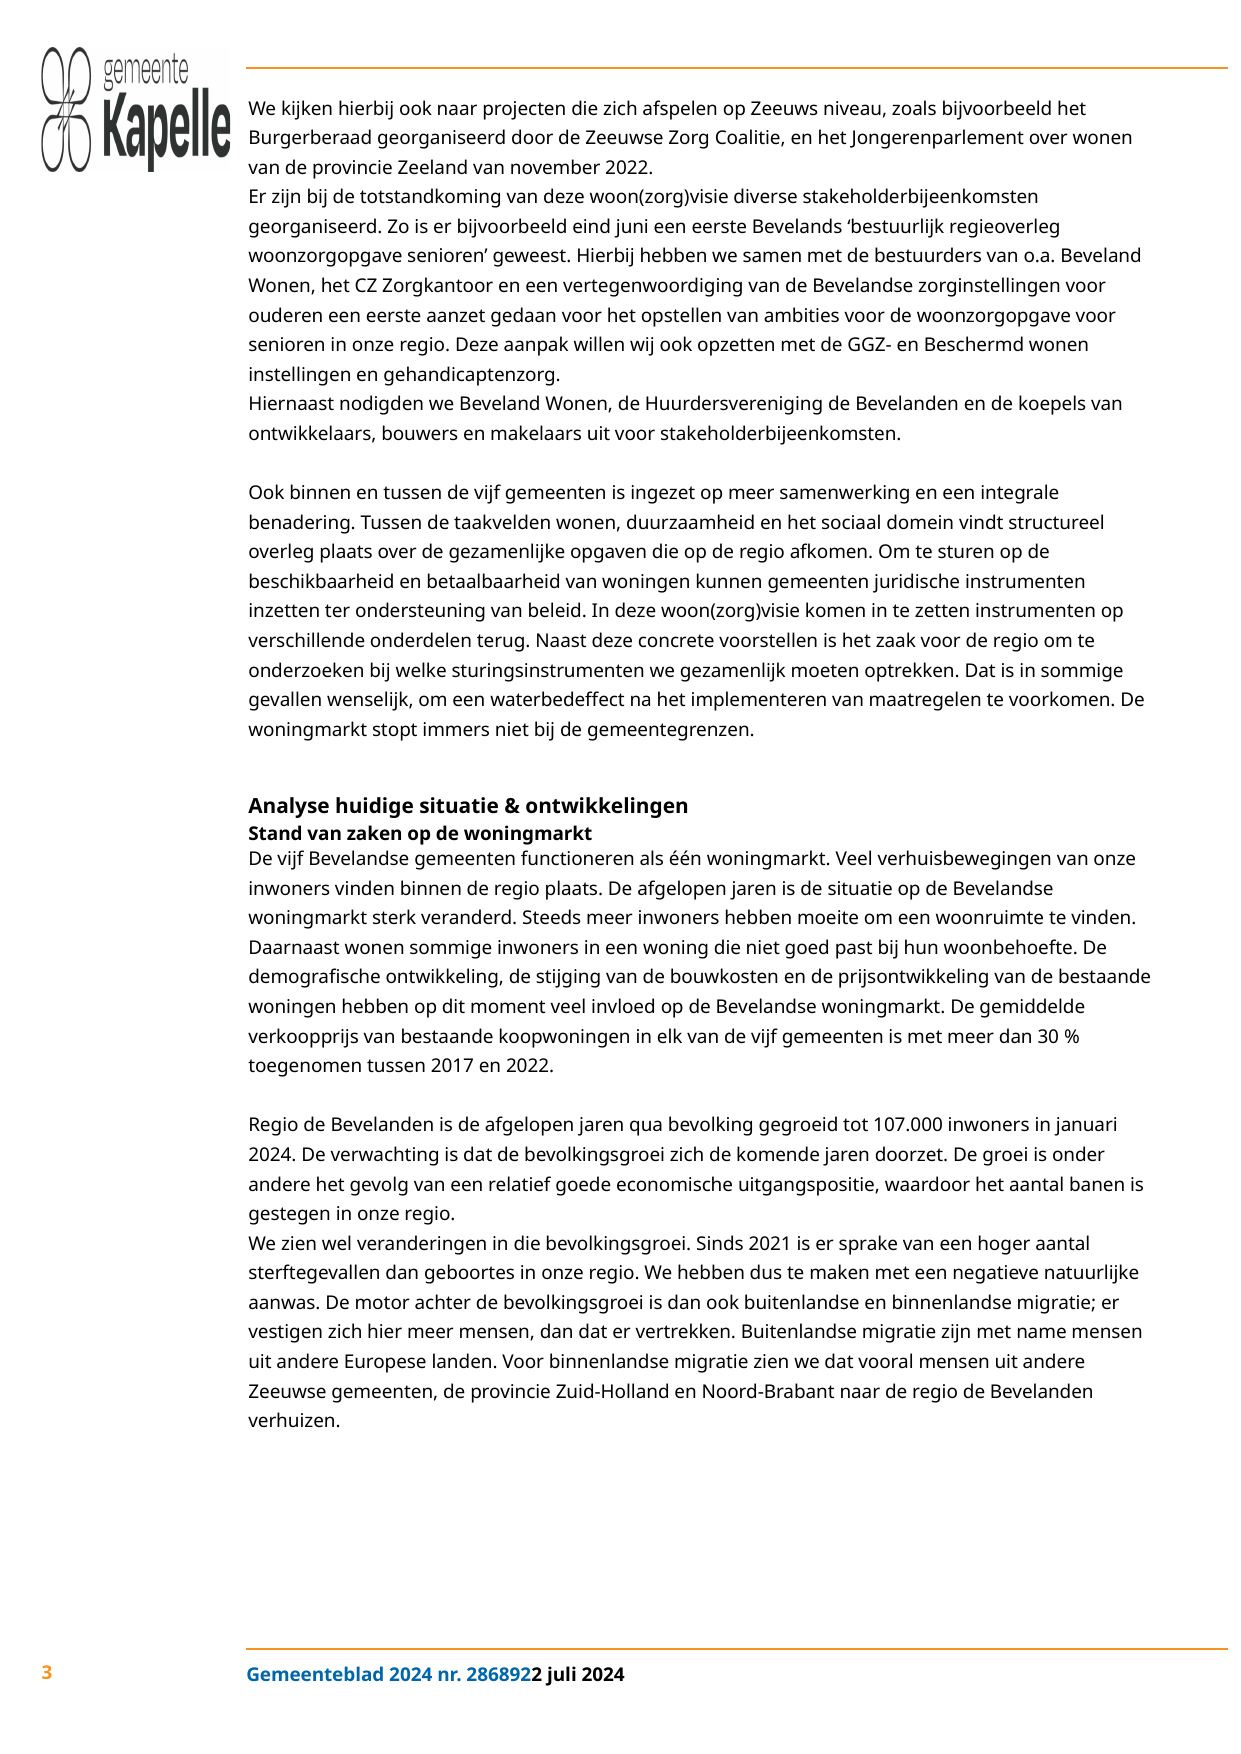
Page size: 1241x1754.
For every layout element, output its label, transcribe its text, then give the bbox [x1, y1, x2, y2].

text Stand van zaken op de woningmarkt [248, 820, 1152, 845]
text Hiernaast nodigden we Beveland Wonen, de Huurdersvereniging de Bevelanden en de koepels van ontwikkelaars, bouwers en makelaars uit voor stakeholderbijeenkomsten. [248, 391, 1152, 446]
text Analyse huidige situatie & ontwikkelingen [248, 791, 1152, 820]
text We zien wel veranderingen in die bevolkingsgroei. Sinds 2021 is er sprake van een hoger aantal sterftegevallen dan geboortes in onze regio. We hebben dus te maken met een negatieve natuurlijke aanwas. De motor achter de bevolkingsgroei is dan ook buitenlandse en binnenlandse migratie; er vestigen zich hier meer mensen, dan dat er vertrekken. Buitenlandse migratie zijn met name mensen uit andere Europese landen. Voor binnenlandse migratie zien we dat vooral mensen uit andere Zeeuwse gemeenten, de provincie Zuid-Holland en Noord-Brabant naar de regio de Bevelanden verhuizen. [248, 1230, 1152, 1433]
text Er zijn bij de totstandkoming van deze woon(zorg)visie diverse stakeholderbijeenkomsten georganiseerd. Zo is er bijvoorbeeld eind juni een eerste Bevelands ‘bestuurlijk regieoverleg woonzorgopgave senioren’ geweest. Hierbij hebben we samen met de bestuurders van o.a. Beveland Wonen, het CZ Zorgkantoor en een vertegenwoordiging van de Bevelandse zorginstellingen voor ouderen een eerste aanzet gedaan voor het opstellen van ambities voor de woonzorgopgave voor senioren in onze regio. Deze aanpak willen wij ook opzetten met de GGZ- en Beschermd wonen instellingen en gehandicaptenzorg. [248, 183, 1152, 387]
text Regio de Bevelanden is de afgelopen jaren qua bevolking gegroeid tot 107.000 inwoners in januari 2024. De verwachting is dat de bevolkingsgroei zich de komende jaren doorzet. De groei is onder andere het gevolg van een relatief goede economische uitgangspositie, waardoor het aantal banen is gestegen in onze regio. [248, 1112, 1152, 1226]
text De vijf Bevelandse gemeenten functioneren als één woningmarkt. Veel verhuisbewegingen van onze inwoners vinden binnen de regio plaats. De afgelopen jaren is de situatie op de Bevelandse woningmarkt sterk veranderd. Steeds meer inwoners hebben moeite om een woonruimte te vinden. Daarnaast wonen sommige inwoners in een woning die niet goed past bij hun woonbehoefte. De demografische ontwikkeling, de stijging van de bouwkosten en de prijsontwikkeling van de bestaande woningen hebben op dit moment veel invloed op de Bevelandse woningmarkt. De gemiddelde verkoopprijs van bestaande koopwoningen in elk van de vijf gemeenten is met meer dan 30 % toegenomen tussen 2017 en 2022. [248, 845, 1152, 1078]
picture [41, 47, 231, 172]
text Ook binnen en tussen de vijf gemeenten is ingezet op meer samenwerking en een integrale benadering. Tussen de taakvelden wonen, duurzaamheid en het sociaal domein vindt structureel overleg plaats over de gezamenlijke opgaven die op de regio afkomen. Om te sturen op de beschikbaarheid en betaalbaarheid van woningen kunnen gemeenten juridische instrumenten inzetten ter ondersteuning van beleid. In deze woon(zorg)visie komen in te zetten instrumenten op verschillende onderdelen terug. Naast deze concrete voorstellen is het zaak voor de regio om te onderzoeken bij welke sturingsinstrumenten we gezamenlijk moeten optrekken. Dat is in sommige gevallen wenselijk, om een waterbedeffect na het implementeren van maatregelen te voorkomen. De woningmarkt stopt immers niet bij de gemeentegrenzen. [248, 479, 1152, 742]
text We kijken hierbij ook naar projecten die zich afspelen op Zeeuws niveau, zoals bijvoorbeeld het Burgerberaad georganiseerd door de Zeeuwse Zorg Coalitie, en het Jongerenparlement over wonen van de provincie Zeeland van november 2022. [248, 95, 1152, 180]
